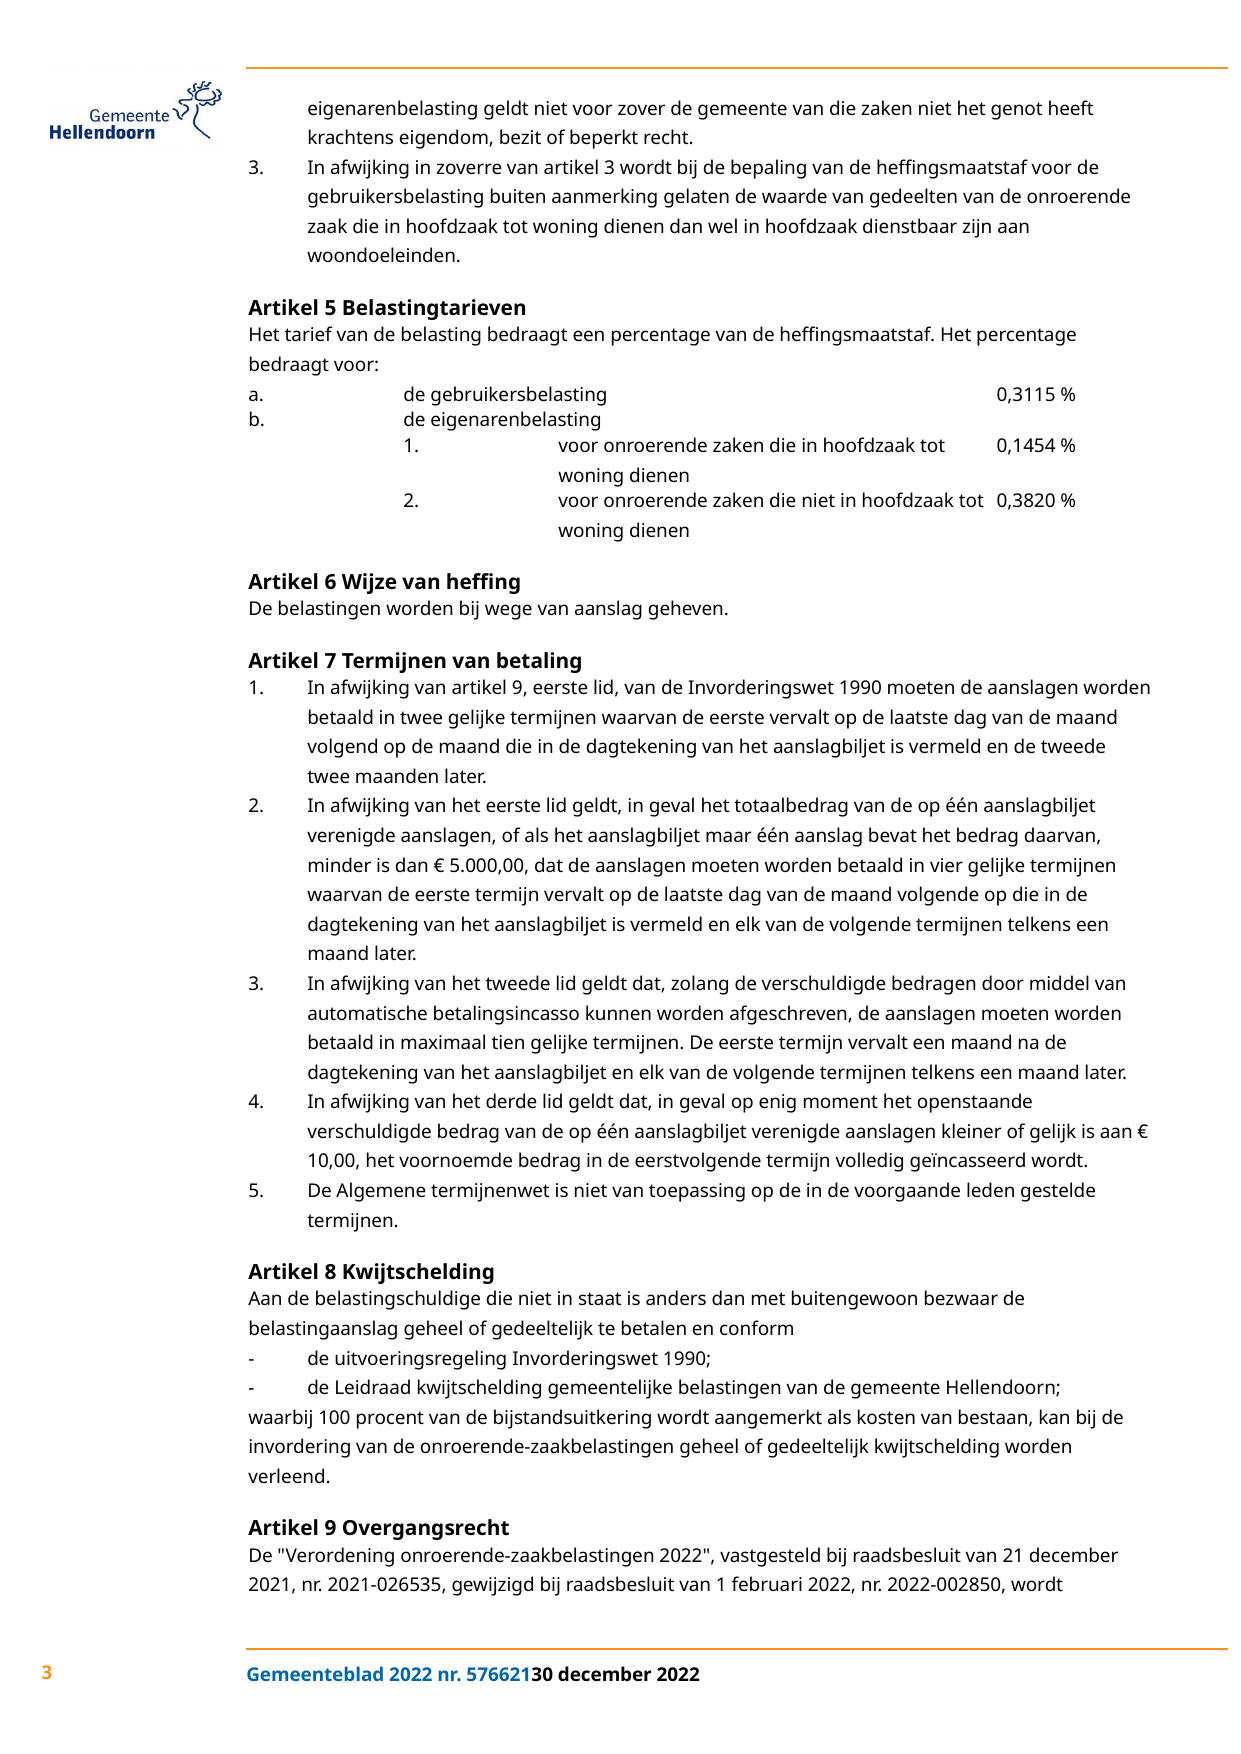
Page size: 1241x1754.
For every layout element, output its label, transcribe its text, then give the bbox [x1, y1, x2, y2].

table_header a. [248, 381, 403, 407]
table_header 0,3115 % [996, 381, 1152, 407]
text Aan de belastingschuldige die niet in staat is anders dan met buitengewoon bezwaar de belastingaanslag geheel of gedeeltelijk te betalen en conform [248, 1286, 1152, 1341]
list de Leidraad kwijtschelding gemeentelijke belastingen van de gemeente Hellendoorn; [248, 1374, 1152, 1400]
text Artikel 8 Kwijtschelding [248, 1257, 1152, 1286]
table_cell de eigenarenbelasting [403, 407, 996, 432]
list In afwijking van het tweede lid geldt dat, zolang de verschuldigde bedragen door middel van automatische betalingsincasso kunnen worden afgeschreven, de aanslagen moeten worden betaald in maximaal tien gelijke termijnen. De eerste termijn vervalt een maand na de dagtekening van het aanslagbiljet en elk van de volgende termijnen telkens een maand later. [248, 970, 1152, 1084]
picture [41, 47, 231, 172]
table_cell [996, 407, 1152, 432]
table_cell voor onroerende zaken die in hoofdzaak tot woning dienen [558, 432, 996, 488]
list In afwijking van het derde lid geldt dat, in geval op enig moment het openstaande verschuldigde bedrag van de op één aanslagbiljet verenigde aanslagen kleiner of gelijk is aan € 10,00, het voornoemde bedrag in de eerstvolgende termijn volledig geïncasseerd wordt. [248, 1088, 1152, 1173]
text Artikel 6 Wijze van heffing [248, 567, 1152, 595]
table_cell [248, 488, 403, 543]
text De belastingen worden bij wege van aanslag geheven. [248, 595, 1152, 621]
table_cell 1. [403, 432, 558, 488]
table_cell b. [248, 407, 403, 432]
table_cell voor onroerende zaken die niet in hoofdzaak tot woning dienen [558, 488, 996, 543]
list In afwijking in zoverre van artikel 3 wordt bij de bepaling van de heffingsmaatstaf voor de gebruikersbelasting buiten aanmerking gelaten de waarde van gedeelten van de onroerende zaak die in hoofdzaak tot woning dienen dan wel in hoofdzaak dienstbaar zijn aan woondoeleinden. [248, 154, 1152, 268]
list eigenarenbelasting geldt niet voor zover de gemeente van die zaken niet het genot heeft krachtens eigendom, bezit of beperkt recht. [248, 95, 1152, 150]
list De Algemene termijnenwet is niet van toepassing op de in de voorgaande leden gestelde termijnen. [248, 1177, 1152, 1232]
list de uitvoeringsregeling Invorderingswet 1990; [248, 1345, 1152, 1371]
table_cell 0,1454 % [996, 432, 1152, 488]
text Artikel 7 Termijnen van betaling [248, 646, 1152, 674]
list In afwijking van het eerste lid geldt, in geval het totaalbedrag van de op één aanslagbiljet verenigde aanslagen, of als het aanslagbiljet maar één aanslag bevat het bedrag daarvan, minder is dan € 5.000,00, dat de aanslagen moeten worden betaald in vier gelijke termijnen waarvan de eerste termijn vervalt op de laatste dag van de maand volgende op die in de dagtekening van het aanslagbiljet is vermeld en elk van de volgende termijnen telkens een maand later. [248, 793, 1152, 966]
table_cell 0,3820 % [996, 488, 1152, 543]
table_header de gebruikersbelasting [403, 381, 996, 407]
text Het tarief van de belasting bedraagt een percentage van de heffingsmaatstaf. Het percentage bedraagt voor: [248, 322, 1152, 377]
table_cell [248, 432, 403, 488]
text Artikel 9 Overgangsrecht [248, 1513, 1152, 1542]
text De "Verordening onroerende-zaakbelastingen 2022", vastgesteld bij raadsbesluit van 21 december 2021, nr. 2021-026535, gewijzigd bij raadsbesluit van 1 februari 2022, nr. 2022-002850, wordt [248, 1542, 1152, 1597]
table_cell 2. [403, 488, 558, 543]
list In afwijking van artikel 9, eerste lid, van de Invorderingswet 1990 moeten de aanslagen worden betaald in twee gelijke termijnen waarvan de eerste vervalt op de laatste dag van de maand volgend op de maand die in de dagtekening van het aanslagbiljet is vermeld en de tweede twee maanden later. [248, 674, 1152, 789]
text Artikel 5 Belastingtarieven [248, 293, 1152, 322]
text waarbij 100 procent van de bijstandsuitkering wordt aangemerkt als kosten van bestaan, kan bij de invordering van de onroerende-zaakbelastingen geheel of gedeeltelijk kwijtschelding worden verleend. [248, 1404, 1152, 1489]
